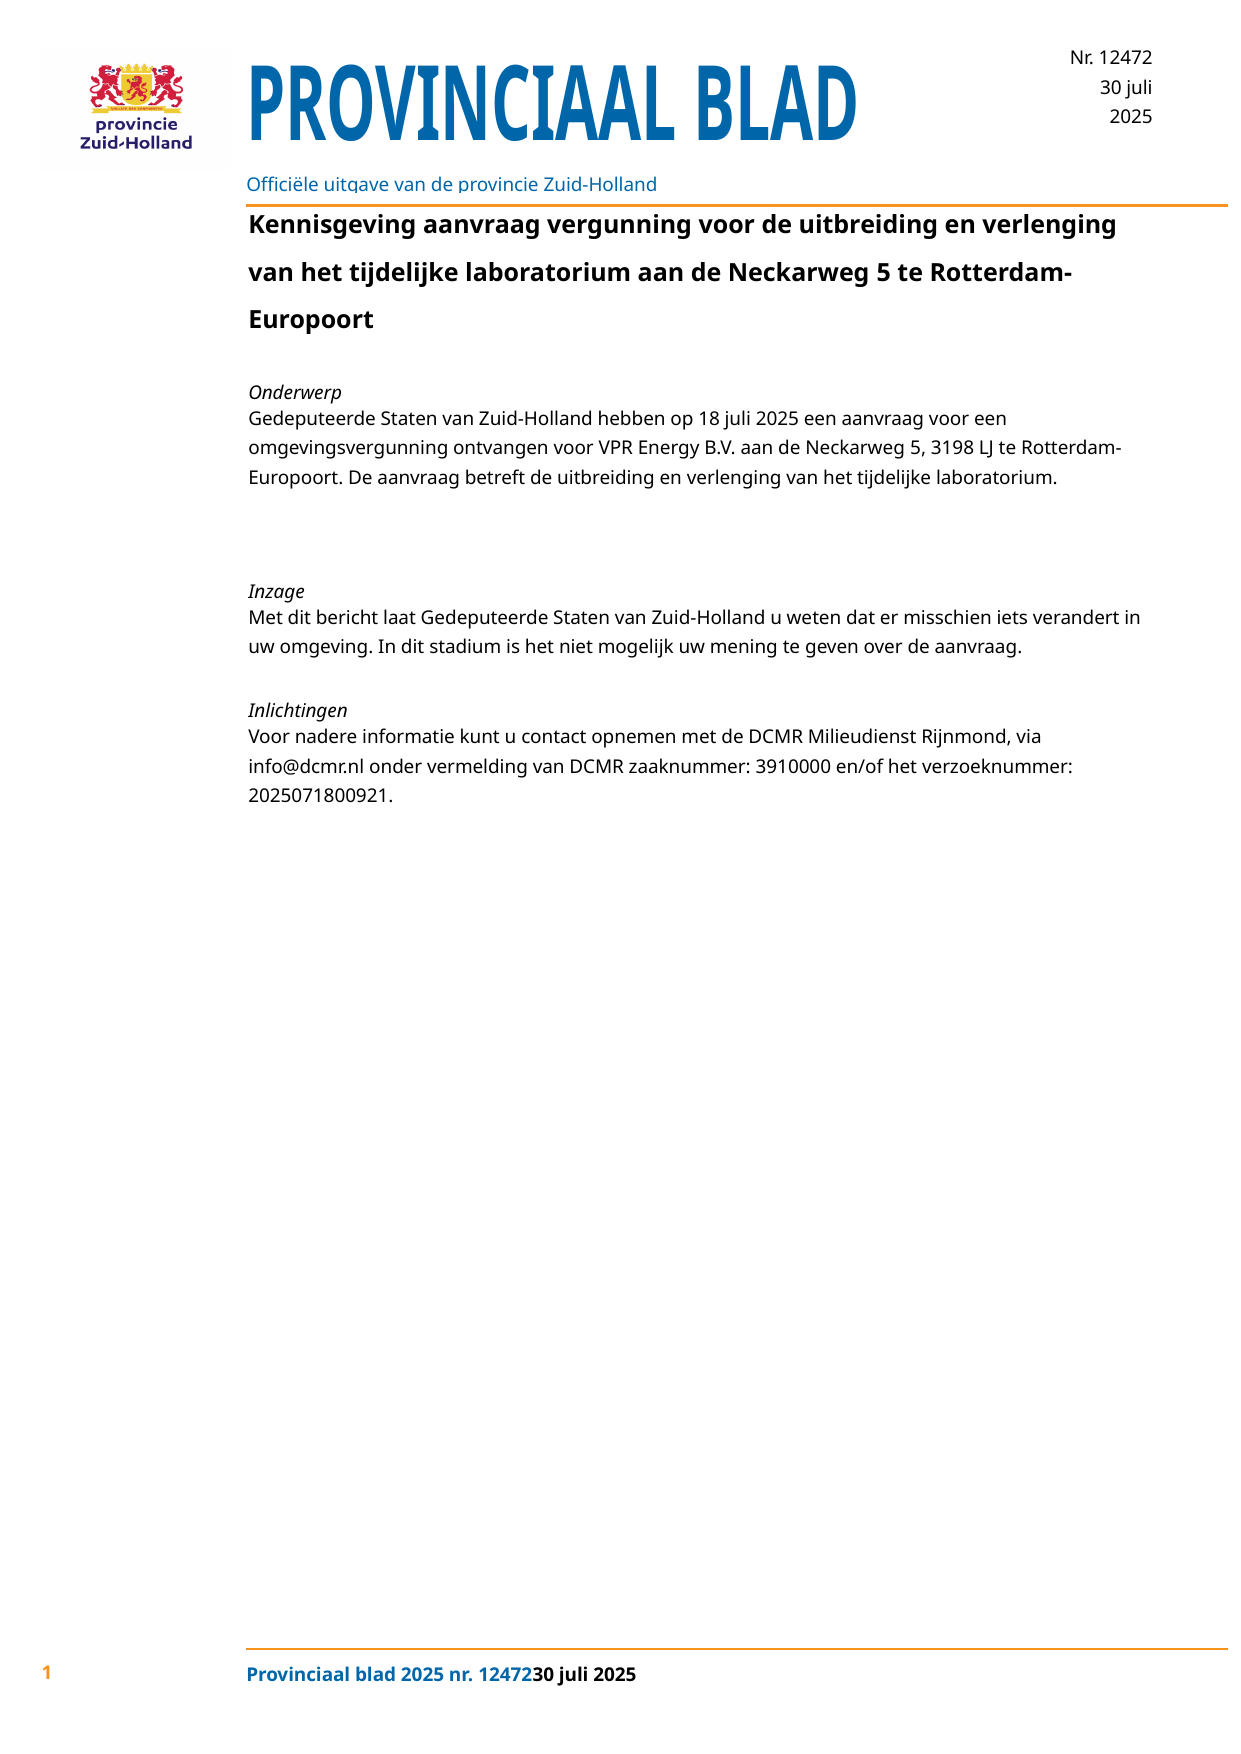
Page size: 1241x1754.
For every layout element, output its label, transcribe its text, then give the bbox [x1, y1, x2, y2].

text Onderwerp [248, 379, 1152, 405]
picture [41, 47, 231, 172]
text Gedeputeerde Staten van Zuid-Holland hebben op 18 juli 2025 een aanvraag voor een omgevingsvergunning ontvangen voor VPR Energy B.V. aan de Neckarweg 5, 3198 LJ te Rotterdam-Europoort. De aanvraag betreft de uitbreiding en verlenging van het tijdelijke laboratorium. [248, 405, 1152, 490]
text Inzage [248, 578, 1152, 604]
text Voor nadere informatie kunt u contact opnemen met de DCMR Milieudienst Rijnmond, via info@dcmr.nl onder vermelding van DCMR zaaknummer: 3910000 en/of het verzoeknummer: 2025071800921. [248, 723, 1152, 808]
text Met dit bericht laat Gedeputeerde Staten van Zuid-Holland u weten dat er misschien iets verandert in uw omgeving. In dit stadium is het niet mogelijk uw mening te geven over de aanvraag. [248, 604, 1152, 659]
text Inlichtingen [248, 698, 1152, 723]
text Kennisgeving aanvraag vergunning voor de uitbreiding en verlenging van het tijdelijke laboratorium aan de Neckarweg 5 te Rotterdam-Europoort [248, 207, 1152, 336]
